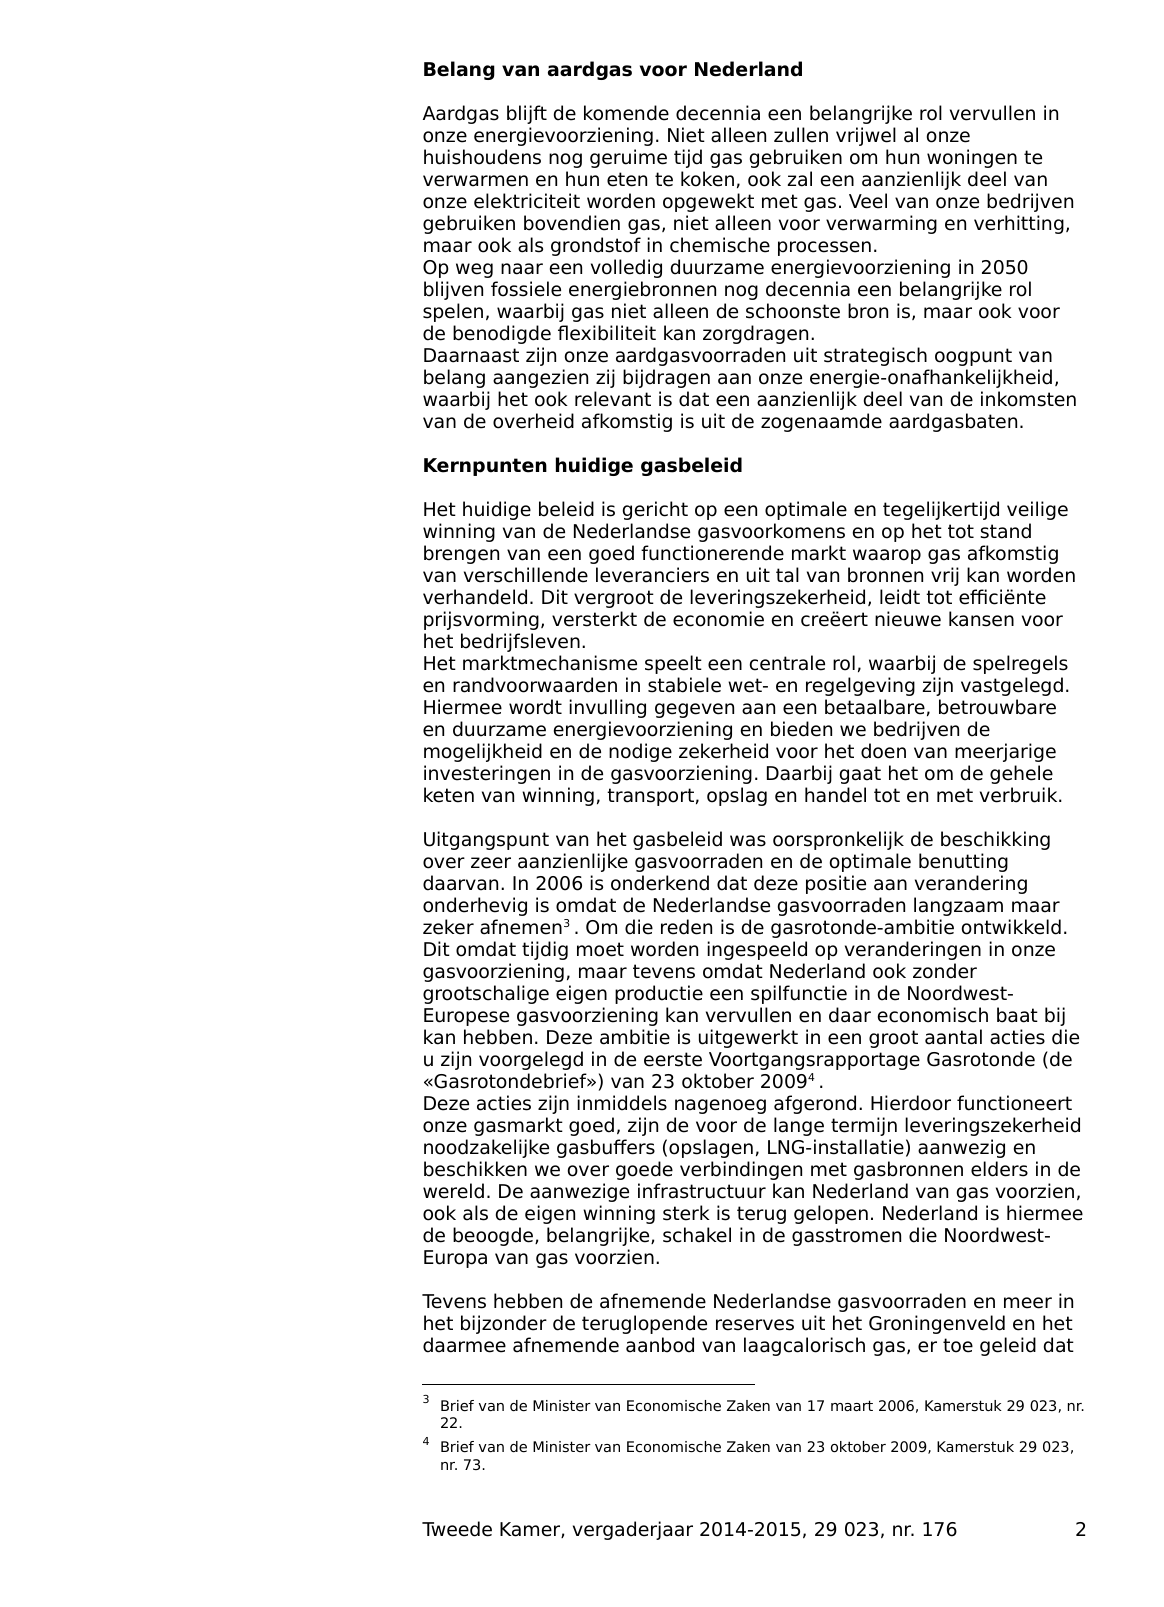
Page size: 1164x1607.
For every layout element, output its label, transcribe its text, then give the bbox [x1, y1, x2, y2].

text Deze acties zijn inmiddels nagenoeg afgerond. Hierdoor functioneert onze gasmarkt goed, zijn de voor de lange termijn leveringszekerheid noodzakelijke gasbuffers (opslagen, LNG-installatie) aanwezig en beschikken we over goede verbindingen met gasbronnen elders in de wereld. De aanwezige infrastructuur kan Nederland van gas voorzien, ook als de eigen winning sterk is terug gelopen. Nederland is hiermee de beoogde, belangrijke, schakel in de gasstromen die Noordwest-Europa van gas voorzien. [422, 1093, 1087, 1269]
text Het marktmechanisme speelt een centrale rol, waarbij de spelregels en randvoorwaarden in stabiele wet- en regelgeving zijn vastgelegd. Hiermee wordt invulling gegeven aan een betaalbare, betrouwbare en duurzame energievoorziening en bieden we bedrijven de mogelijkheid en de nodige zekerheid voor het doen van meerjarige investeringen in de gasvoorziening. Daarbij gaat het om de gehele keten van winning, transport, opslag en handel tot en met verbruik. [422, 653, 1087, 807]
text Uitgangspunt van het gasbeleid was oorspronkelijk de beschikking over zeer aanzienlijke gasvoorraden en de optimale benutting daarvan. In 2006 is onderkend dat deze positie aan verandering onderhevig is omdat de Nederlandse gasvoorraden langzaam maar zeker afnemen. Om die reden is de gasrotonde-ambitie ontwikkeld. Dit omdat tijdig moet worden ingespeeld op veranderingen in onze gasvoorziening, maar tevens omdat Nederland ook zonder grootschalige eigen productie een spilfunctie in de Noordwest-Europese gasvoorziening kan vervullen en daar economisch baat bij kan hebben. Deze ambitie is uitgewerkt in een groot aantal acties die u zijn voorgelegd in de eerste Voortgangsrapportage Gasrotonde (de «Gasrotondebrief») van 23 oktober 2009. [422, 829, 1087, 1093]
text Op weg naar een volledig duurzame energievoorziening in 2050 blijven fossiele energiebronnen nog decennia een belangrijke rol spelen, waarbij gas niet alleen de schoonste bron is, maar ook voor de benodigde flexibiliteit kan zorgdragen. [422, 257, 1087, 345]
text Aardgas blijft de komende decennia een belangrijke rol vervullen in onze energievoorziening. Niet alleen zullen vrijwel al onze huishoudens nog geruime tijd gas gebruiken om hun woningen te verwarmen en hun eten te koken, ook zal een aanzienlijk deel van onze elektriciteit worden opgewekt met gas. Veel van onze bedrijven gebruiken bovendien gas, niet alleen voor verwarming en verhitting, maar ook als grondstof in chemische processen. [422, 103, 1087, 257]
text Daarnaast zijn onze aardgasvoorraden uit strategisch oogpunt van belang aangezien zij bijdragen aan onze energie-onafhankelijkheid, waarbij het ook relevant is dat een aanzienlijk deel van de inkomsten van de overheid afkomstig is uit de zogenaamde aardgasbaten. [422, 345, 1087, 433]
subtitle Belang van aardgas voor Nederland [422, 59, 1087, 81]
text Tevens hebben de afnemende Nederlandse gasvoorraden en meer in het bijzonder de teruglopende reserves uit het Groningenveld en het daarmee afnemende aanbod van laagcalorisch gas, er toe geleid dat [422, 1291, 1087, 1357]
text Brief van de Minister van Economische Zaken van 23 oktober 2009, Kamerstuk 29 023, nr. 73. [422, 1435, 1087, 1474]
subtitle Kernpunten huidige gasbeleid [422, 455, 1087, 477]
text Brief van de Minister van Economische Zaken van 17 maart 2006, Kamerstuk 29 023, nr. 22. [422, 1393, 1087, 1432]
text Het huidige beleid is gericht op een optimale en tegelijkertijd veilige winning van de Nederlandse gasvoorkomens en op het tot stand brengen van een goed functionerende markt waarop gas afkomstig van verschillende leveranciers en uit tal van bronnen vrij kan worden verhandeld. Dit vergroot de leveringszekerheid, leidt tot efficiënte prijsvorming, versterkt de economie en creëert nieuwe kansen voor het bedrijfsleven. [422, 499, 1087, 653]
